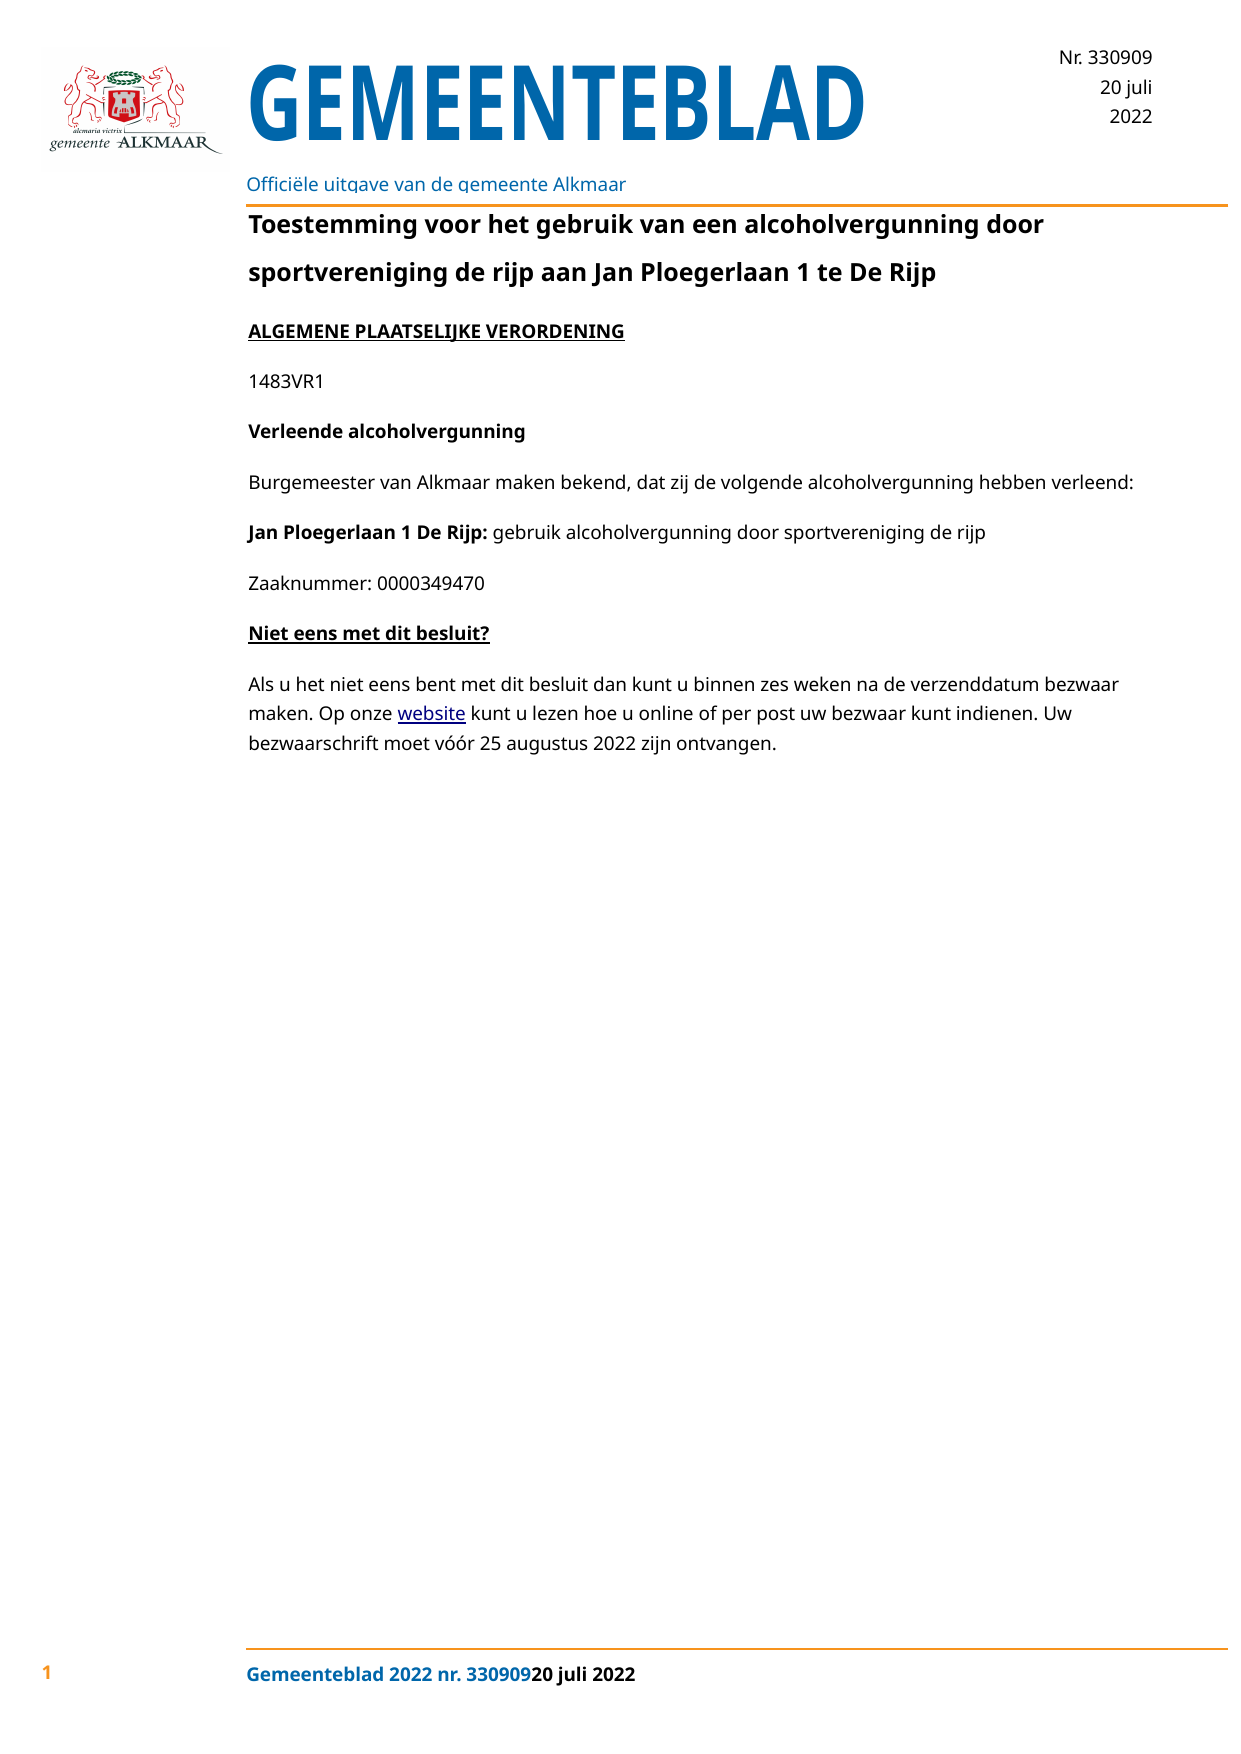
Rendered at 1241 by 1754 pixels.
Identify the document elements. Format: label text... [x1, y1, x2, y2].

picture [41, 47, 231, 172]
text Toestemming voor het gebruik van een alcoholvergunning door sportvereniging de rijp aan Jan Ploegerlaan 1 te De Rijp [248, 207, 1152, 288]
text ALGEMENE PLAATSELIJKE VERORDENING [248, 318, 1152, 344]
text Niet eens met dit besluit? [248, 620, 1152, 646]
text Als u het niet eens bent met dit besluit dan kunt u binnen zes weken na de verzenddatum bezwaar maken. Op onze website kunt u lezen hoe u online of per post uw bezwaar kunt indienen. Uw bezwaarschrift moet vóór 25 augustus 2022 zijn ontvangen. [248, 671, 1152, 756]
text Jan Ploegerlaan 1 De Rijp: gebruik alcoholvergunning door sportvereniging de rijp [248, 519, 1152, 545]
text Verleende alcoholvergunning [248, 419, 1152, 444]
text Burgemeester van Alkmaar maken bekend, dat zij de volgende alcoholvergunning hebben verleend: [248, 469, 1152, 495]
text 1483VR1 [248, 368, 1152, 394]
text Zaaknummer: 0000349470 [248, 570, 1152, 596]
